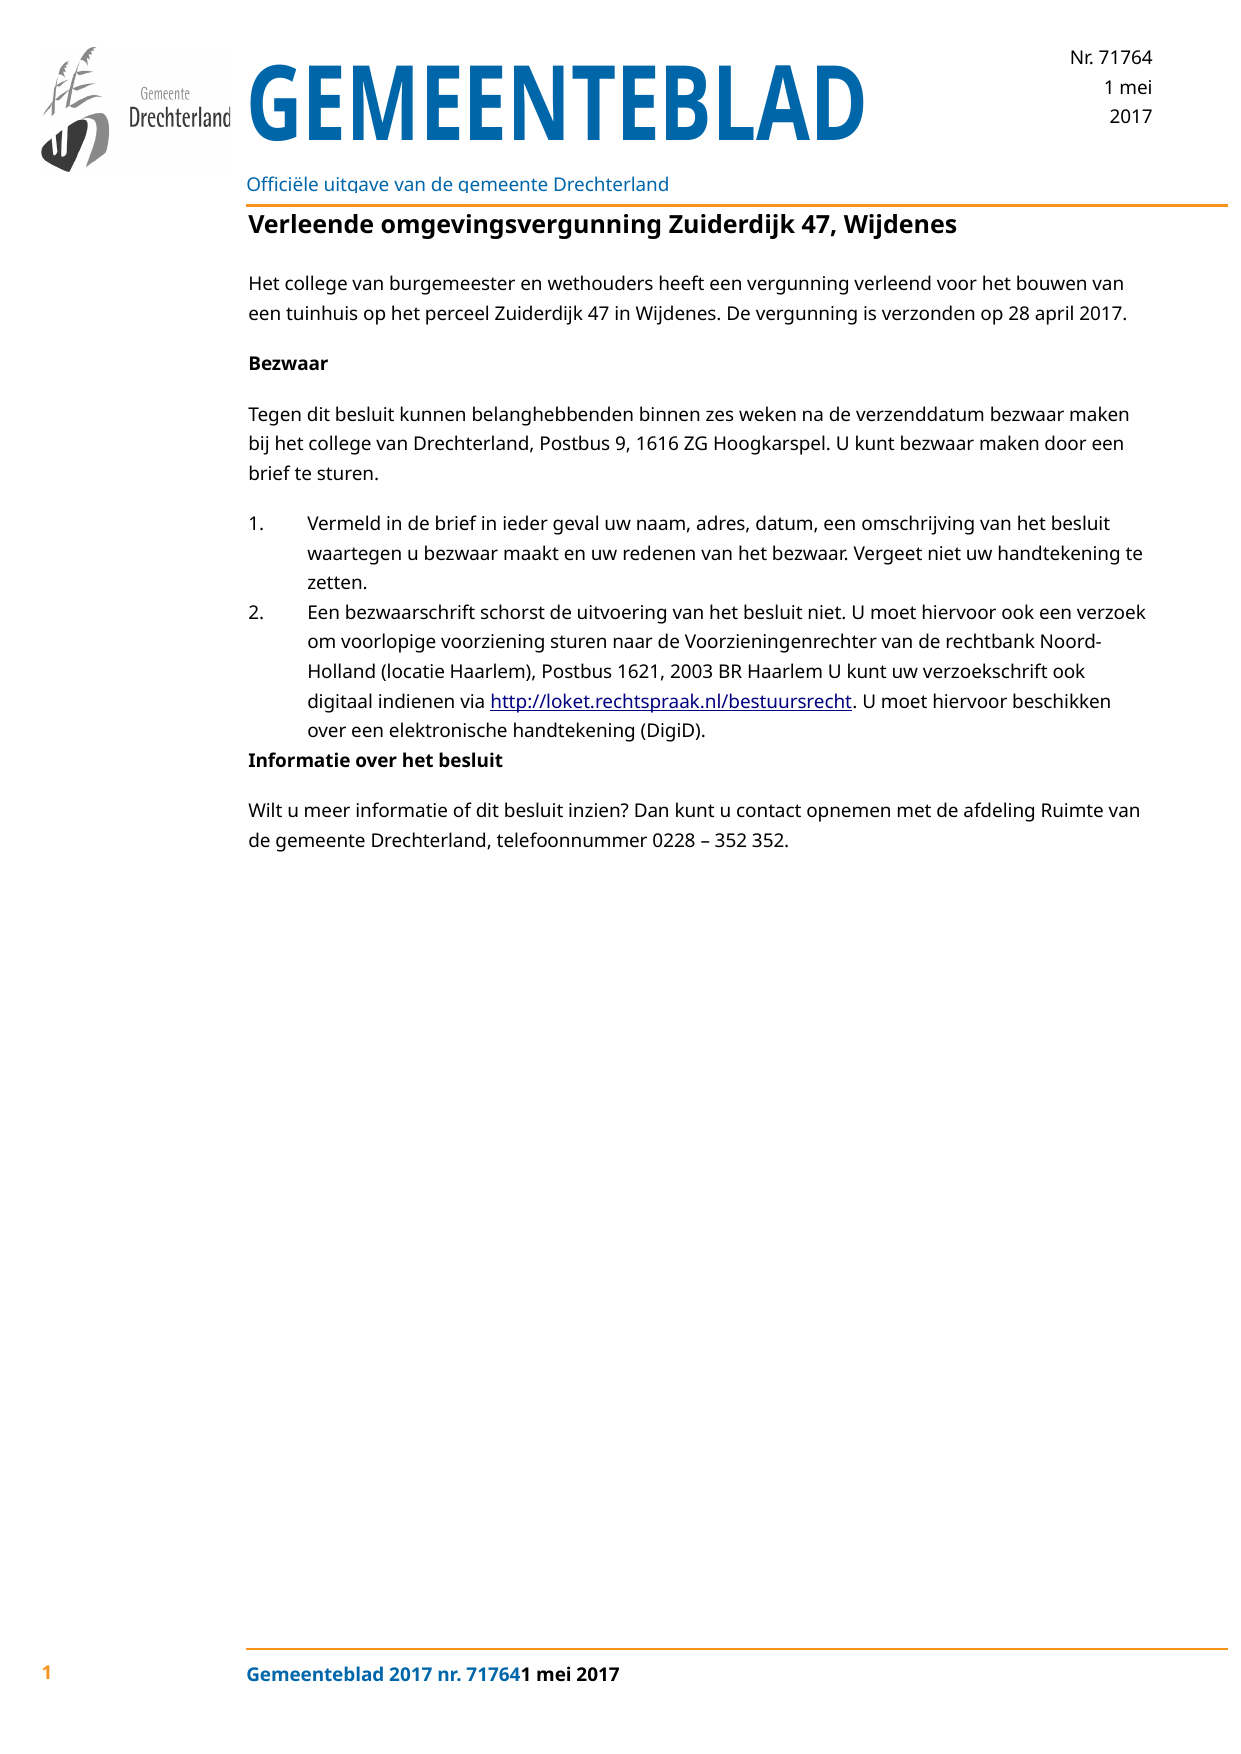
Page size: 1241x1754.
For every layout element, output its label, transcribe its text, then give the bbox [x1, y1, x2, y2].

text Informatie over het besluit [248, 747, 1152, 773]
list Vermeld in de brief in ieder geval uw naam, adres, datum, een omschrijving van het besluit waartegen u bezwaar maakt en uw redenen van het bezwaar. Vergeet niet uw handtekening te zetten. [248, 510, 1152, 595]
text Het college van burgemeester en wethouders heeft een vergunning verleend voor het bouwen van een tuinhuis op het perceel Zuiderdijk 47 in Wijdenes. De vergunning is verzonden op 28 april 2017. [248, 270, 1152, 326]
list Een bezwaarschrift schorst de uitvoering van het besluit niet. U moet hiervoor ook een verzoek om voorlopige voorziening sturen naar de Voorzieningenrechter van de rechtbank Noord-Holland (locatie Haarlem), Postbus 1621, 2003 BR Haarlem U kunt uw verzoekschrift ook digitaal indienen via http://loket.rechtspraak.nl/bestuursrecht. U moet hiervoor beschikken over een elektronische handtekening (DigiD). [248, 599, 1152, 743]
text Tegen dit besluit kunnen belanghebbenden binnen zes weken na de verzenddatum bezwaar maken bij het college van Drechterland, Postbus 9, 1616 ZG Hoogkarspel. U kunt bezwaar maken door een brief te sturen. [248, 401, 1152, 486]
text Bezwaar [248, 350, 1152, 376]
picture [41, 47, 231, 172]
text Wilt u meer informatie of dit besluit inzien? Dan kunt u contact opnemen met de afdeling Ruimte van de gemeente Drechterland, telefoonnummer 0228 – 352 352. [248, 797, 1152, 853]
text Verleende omgevingsvergunning Zuiderdijk 47, Wijdenes [248, 207, 1152, 241]
